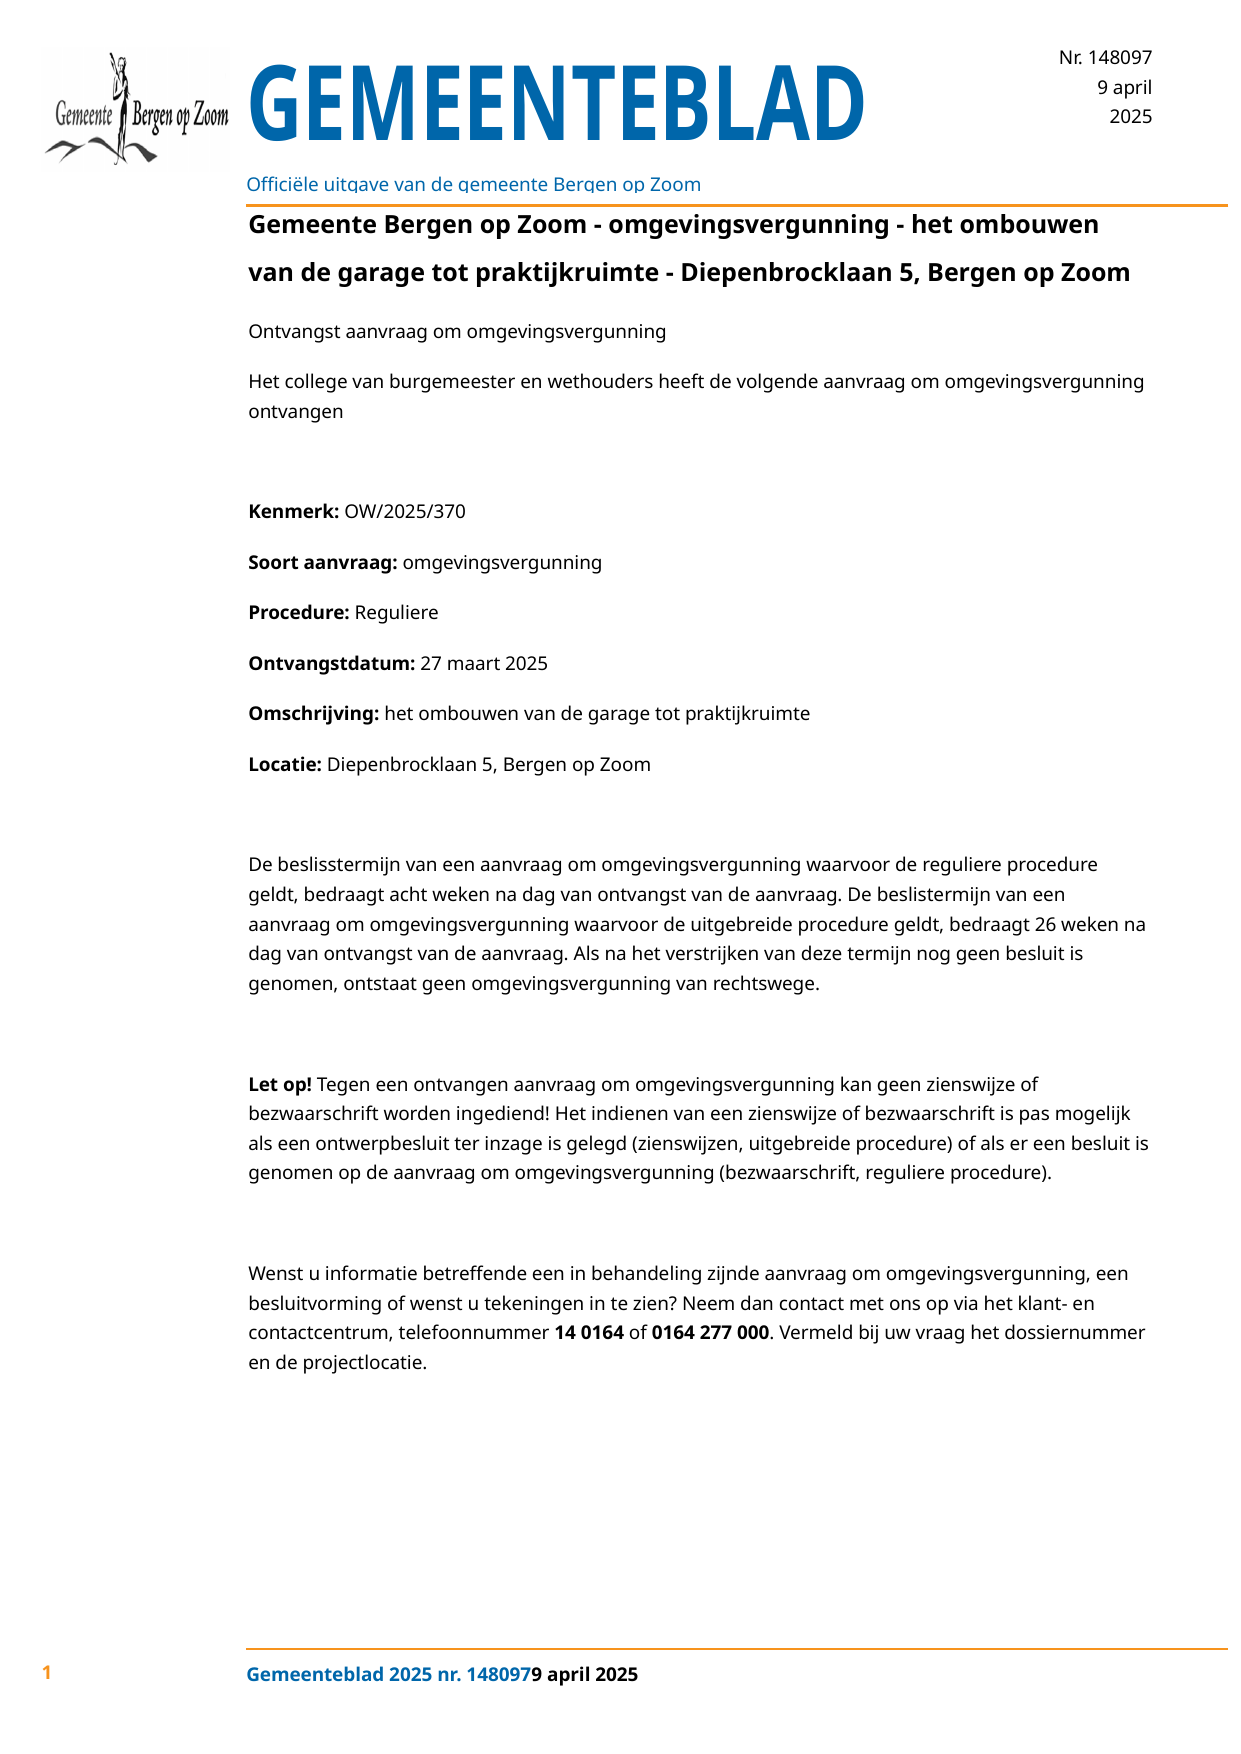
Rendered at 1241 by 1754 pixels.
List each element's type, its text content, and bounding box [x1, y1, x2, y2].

text Ontvangst aanvraag om omgevingsvergunning [248, 318, 1152, 344]
text Ontvangstdatum: 27 maart 2025 [248, 650, 1152, 676]
text Wenst u informatie betreffende een in behandeling zijnde aanvraag om omgevingsvergunning, een besluitvorming of wenst u tekeningen in te zien? Neem dan contact met ons op via het klant- en contactcentrum, telefoonnummer 14 0164 of 0164 277 000. Vermeld bij uw vraag het dossiernummer en de projectlocatie. [248, 1260, 1152, 1375]
text Omschrijving: het ombouwen van de garage tot praktijkruimte [248, 700, 1152, 726]
picture [41, 47, 231, 172]
text Locatie: Diepenbrocklaan 5, Bergen op Zoom [248, 751, 1152, 777]
text Soort aanvraag: omgevingsvergunning [248, 549, 1152, 575]
text Procedure: Reguliere [248, 599, 1152, 625]
text Het college van burgemeester en wethouders heeft de volgende aanvraag om omgevingsvergunning ontvangen [248, 368, 1152, 424]
text Kenmerk: OW/2025/370 [248, 499, 1152, 524]
text De beslisstermijn van een aanvraag om omgevingsvergunning waarvoor de reguliere procedure geldt, bedraagt acht weken na dag van ontvangst van de aanvraag. De beslistermijn van een aanvraag om omgevingsvergunning waarvoor de uitgebreide procedure geldt, bedraagt 26 weken na dag van ontvangst van de aanvraag. Als na het verstrijken van deze termijn nog geen besluit is genomen, ontstaat geen omgevingsvergunning van rechtswege. [248, 852, 1152, 996]
text Gemeente Bergen op Zoom - omgevingsvergunning - het ombouwen van de garage tot praktijkruimte - Diepenbrocklaan 5, Bergen op Zoom [248, 207, 1152, 288]
text Let op! Tegen een ontvangen aanvraag om omgevingsvergunning kan geen zienswijze of bezwaarschrift worden ingediend! Het indienen van een zienswijze of bezwaarschrift is pas mogelijk als een ontwerpbesluit ter inzage is gelegd (zienswijzen, uitgebreide procedure) of als er een besluit is genomen op de aanvraag om omgevingsvergunning (bezwaarschrift, reguliere procedure). [248, 1071, 1152, 1185]
